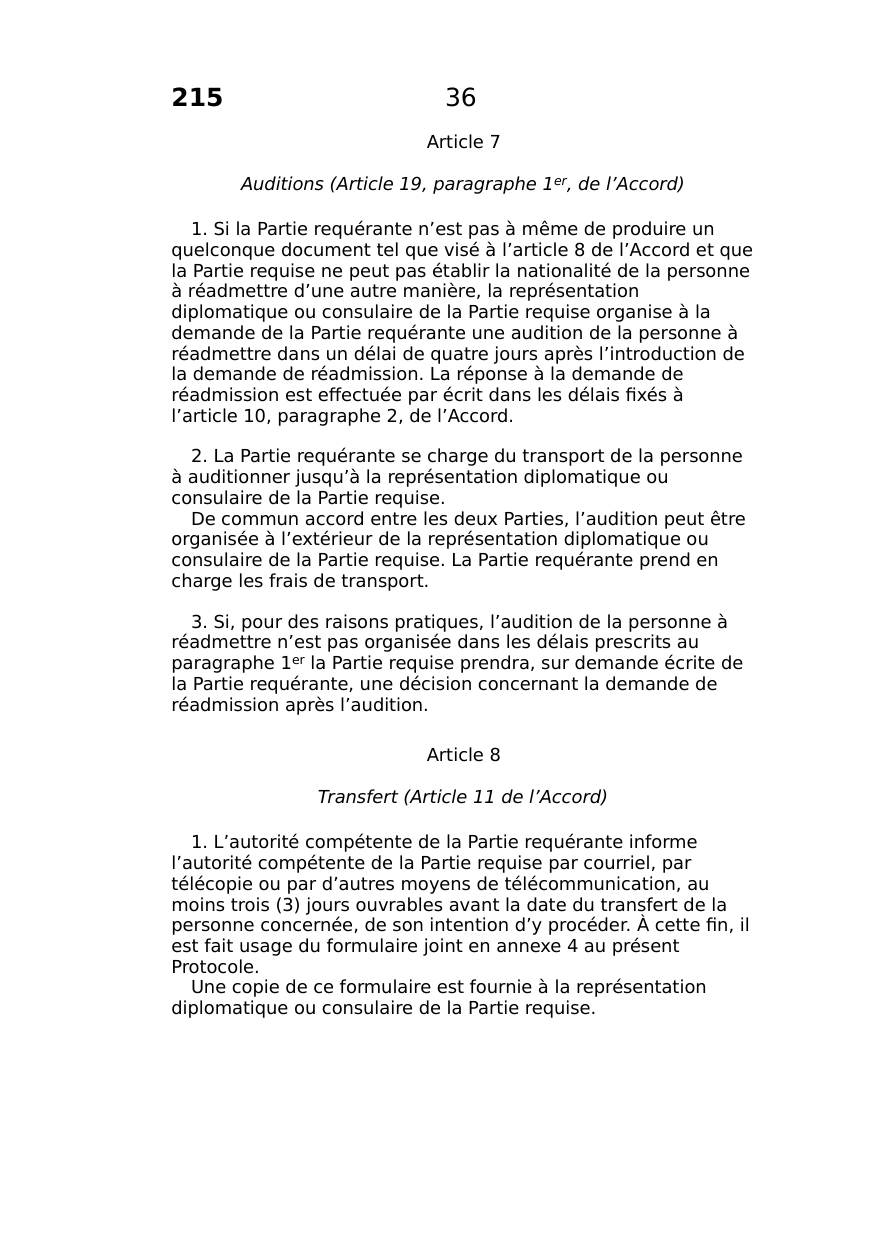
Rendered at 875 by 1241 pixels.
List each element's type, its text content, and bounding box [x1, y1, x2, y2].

text 2. La Partie requérante se charge du transport de la personne à auditionner jusqu’à la représentation diplomatique ou consulaire de la Partie requise. [171, 446, 756, 508]
text 3. Si, pour des raisons pratiques, l’audition de la personne à réadmettre n’est pas organisée dans les délais prescrits au paragraphe 1er la Partie requise prendra, sur demande écrite de la Partie requérante, une décision concernant la demande de réadmission après l’audition. [171, 611, 756, 715]
text De commun accord entre les deux Parties, l’audition peut être organisée à l’extérieur de la représentation diplomatique ou consulaire de la Partie requise. La Partie requérante prend en charge les frais de transport. [171, 508, 756, 591]
text 1. Si la Partie requérante n’est pas à même de produire un quelconque document tel que visé à l’article 8 de l’Accord et que la Partie requise ne peut pas établir la nationalité de la personne à réadmettre d’une autre manière, la représentation diplomatique ou consulaire de la Partie requise organise à la demande de la Partie requérante une audition de la personne à réadmettre dans un délai de quatre jours après l’introduction de la demande de réadmission. La réponse à la demande de réadmission est effectuée par écrit dans les délais fixés à l’article 10, paragraphe 2, de l’Accord. [171, 219, 756, 426]
subtitle Article 8 Transfert (Article 11 de l’Accord) [171, 745, 756, 807]
text Une copie de ce formulaire est fournie à la représentation diplomatique ou consulaire de la Partie requise. [171, 977, 756, 1019]
subtitle Article 7 Auditions (Article 19, paragraphe 1er, de l’Accord) [171, 132, 756, 194]
text 1. L’autorité compétente de la Partie requérante informe l’autorité compétente de la Partie requise par courriel, par télécopie ou par d’autres moyens de télécommunication, au moins trois (3) jours ouvrables avant la date du transfert de la personne concernée, de son intention d’y procéder. À cette fin, il est fait usage du formulaire joint en annexe 4 au présent Protocole. [171, 832, 756, 977]
